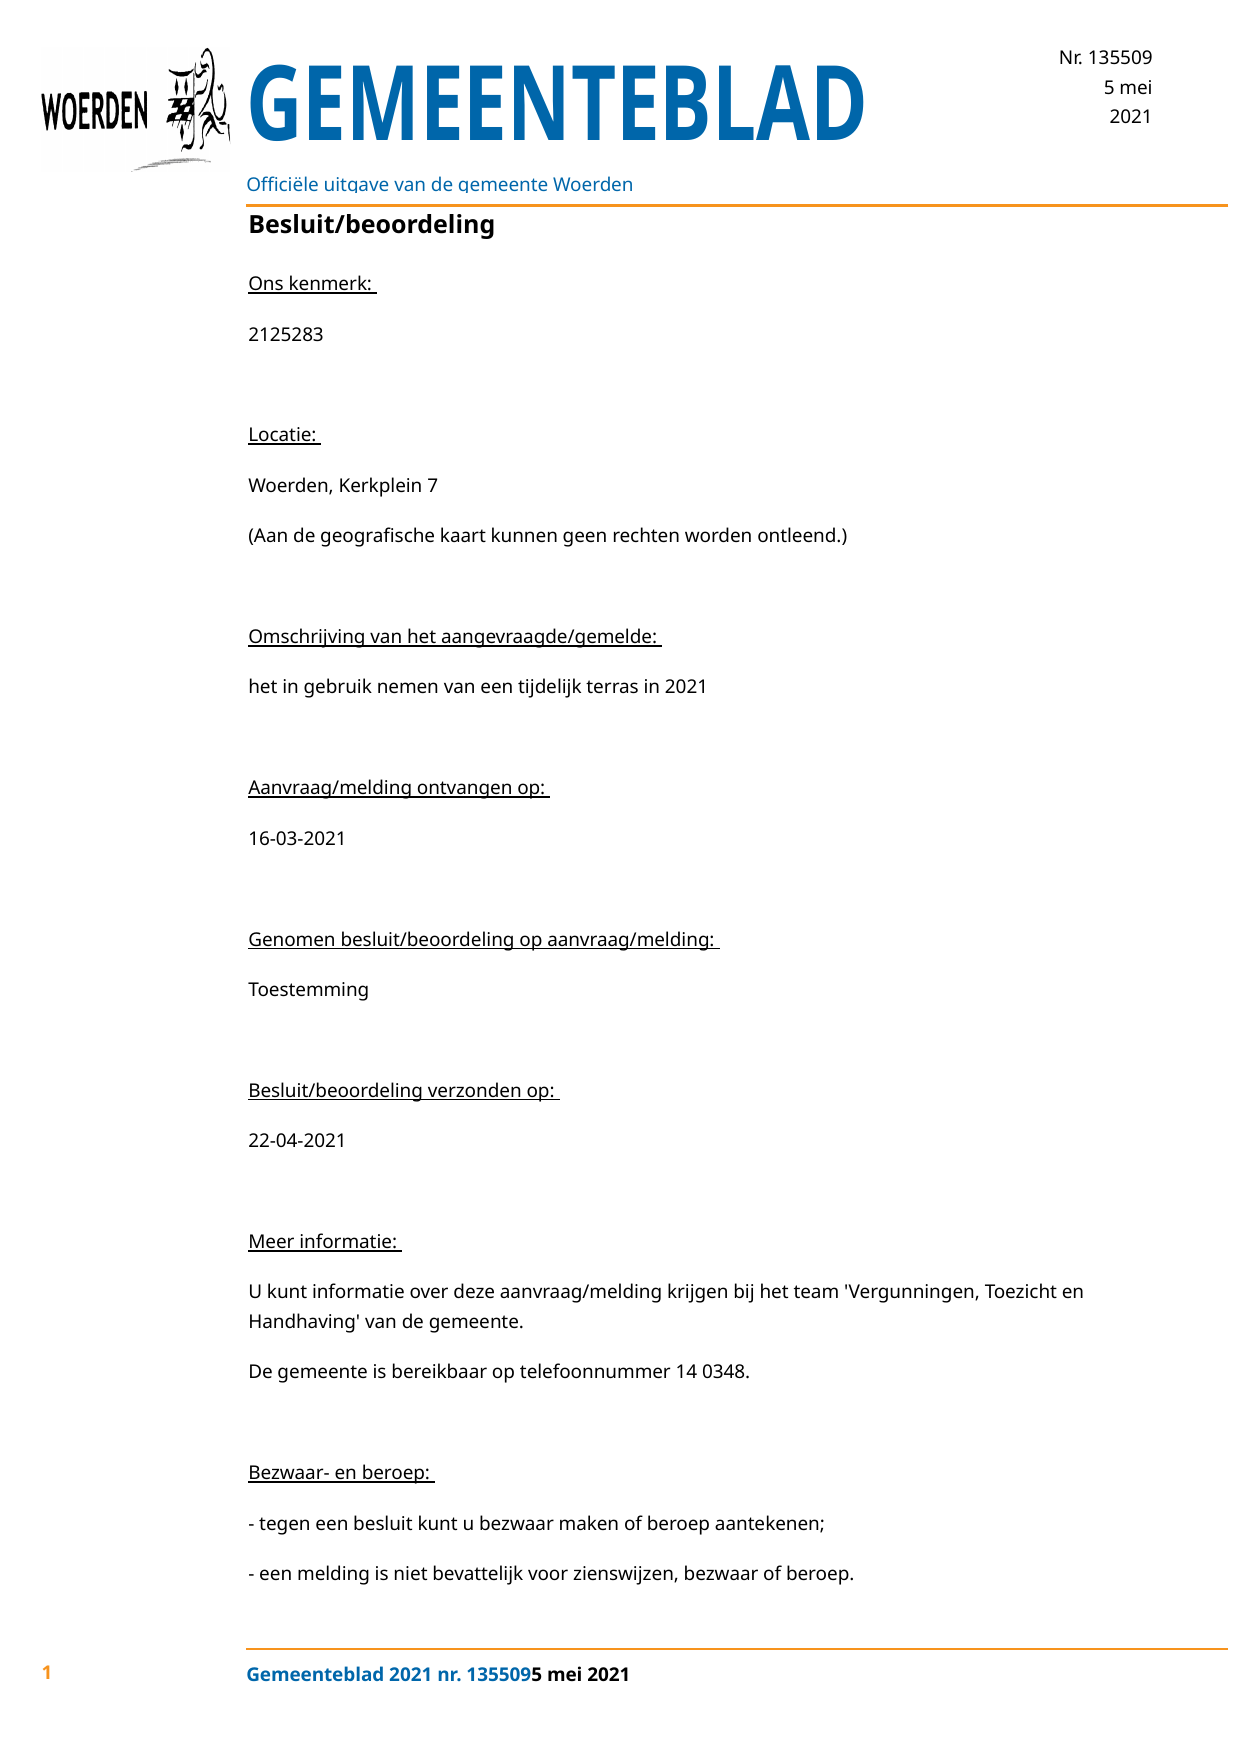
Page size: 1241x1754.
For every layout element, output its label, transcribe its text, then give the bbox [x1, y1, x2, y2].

text Woerden, Kerkplein 7 [248, 472, 1152, 498]
text Meer informatie: [248, 1228, 1152, 1254]
text 22-04-2021 [248, 1127, 1152, 1153]
text 16-03-2021 [248, 825, 1152, 851]
text Ons kenmerk: [248, 270, 1152, 296]
text Besluit/beoordeling verzonden op: [248, 1077, 1152, 1103]
text Omschrijving van het aangevraagde/gemelde: [248, 623, 1152, 649]
text Bezwaar- en beroep: [248, 1459, 1152, 1485]
text Aanvraag/melding ontvangen op: [248, 774, 1152, 800]
text 2125283 [248, 321, 1152, 346]
text het in gebruik nemen van een tijdelijk terras in 2021 [248, 674, 1152, 699]
text - tegen een besluit kunt u bezwaar maken of beroep aantekenen; [248, 1510, 1152, 1536]
text (Aan de geografische kaart kunnen geen rechten worden ontleend.) [248, 522, 1152, 548]
text De gemeente is bereikbaar op telefoonnummer 14 0348. [248, 1359, 1152, 1384]
text Locatie: [248, 422, 1152, 447]
text Besluit/beoordeling [248, 207, 1152, 241]
text U kunt informatie over deze aanvraag/melding krijgen bij het team 'Vergunningen, Toezicht en Handhaving' van de gemeente. [248, 1279, 1152, 1334]
text - een melding is niet bevattelijk voor zienswijzen, bezwaar of beroep. [248, 1560, 1152, 1586]
text Genomen besluit/beoordeling op aanvraag/melding: [248, 926, 1152, 951]
text Toestemming [248, 976, 1152, 1002]
picture [41, 47, 231, 172]
